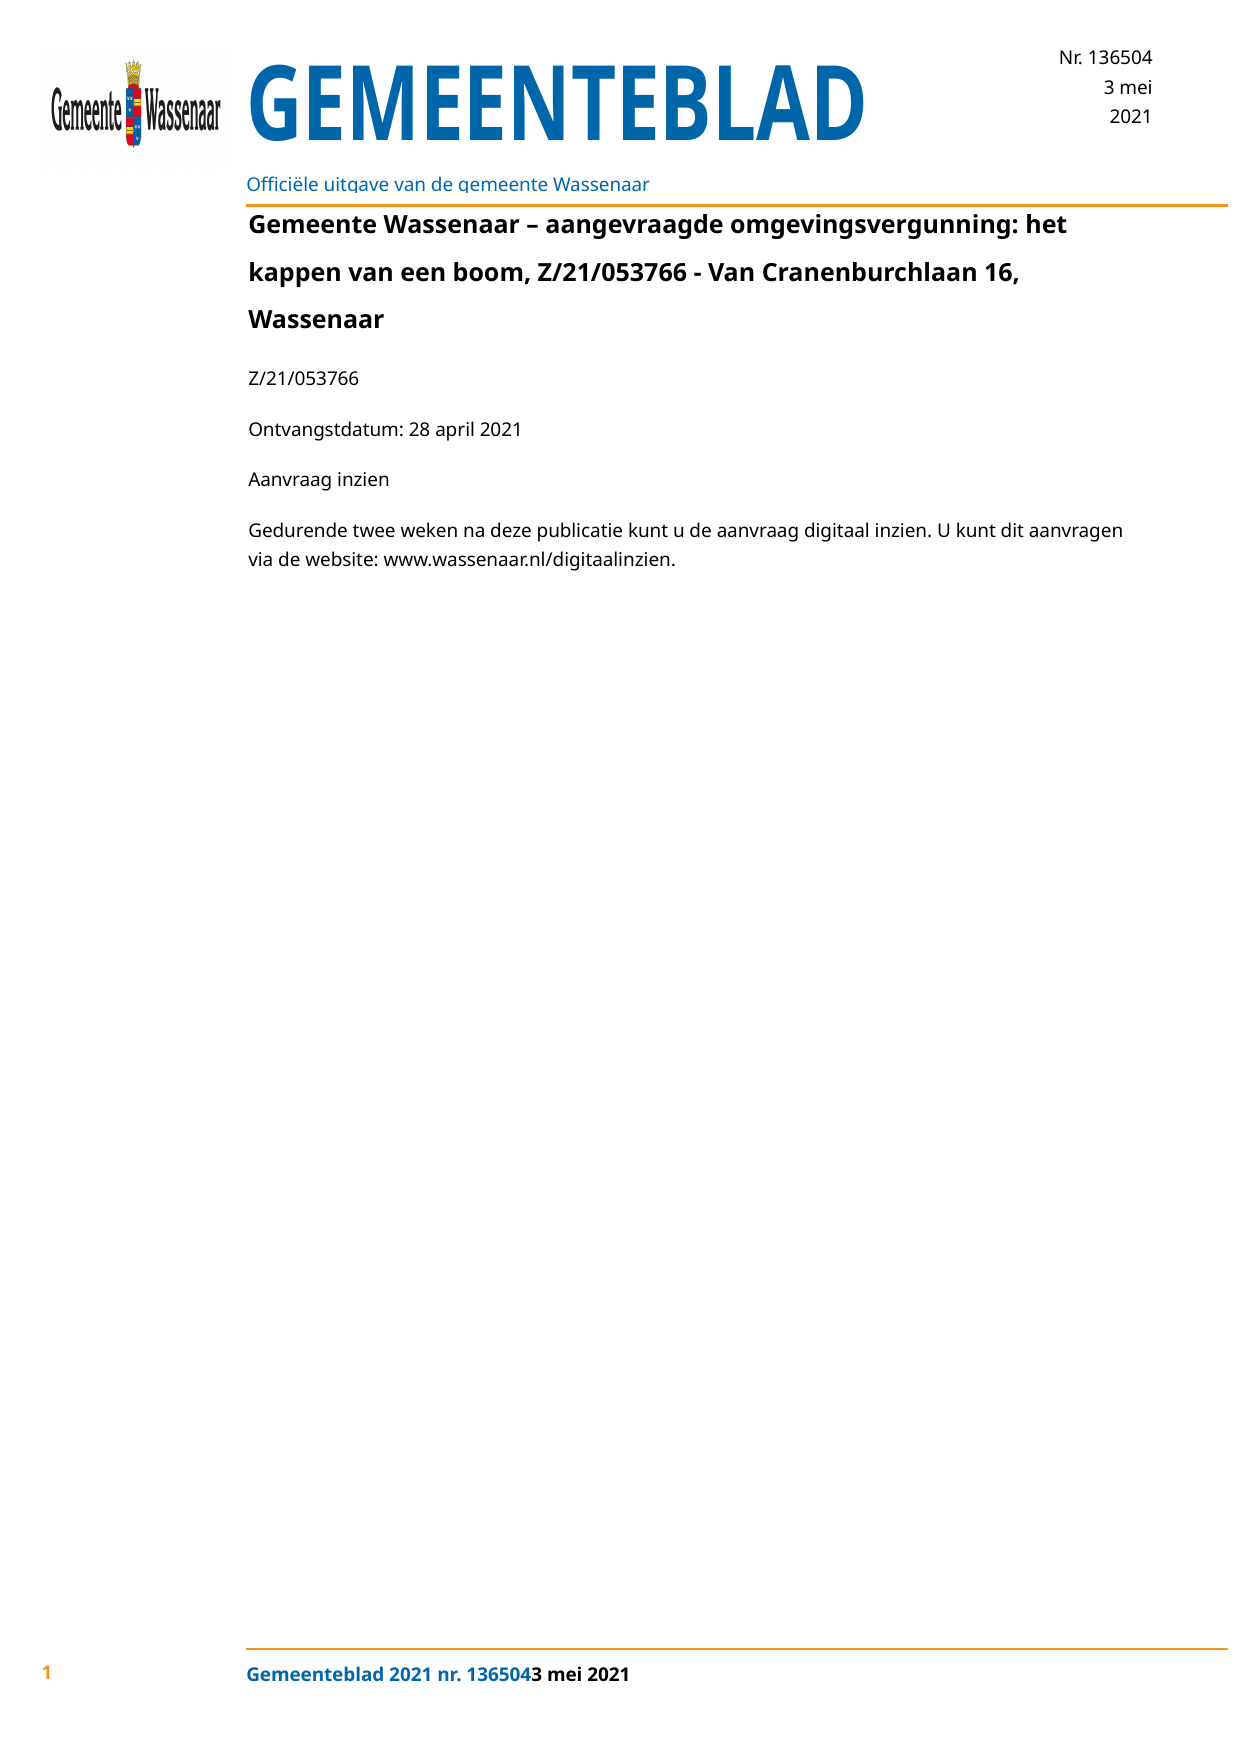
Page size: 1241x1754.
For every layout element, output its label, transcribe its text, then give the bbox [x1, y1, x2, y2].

text Z/21/053766 [248, 366, 1152, 391]
text Aanvraag inzien [248, 466, 1152, 492]
text Gemeente Wassenaar – aangevraagde omgevingsvergunning: het kappen van een boom, Z/21/053766 - Van Cranenburchlaan 16, Wassenaar [248, 207, 1152, 336]
text Gedurende twee weken na deze publicatie kunt u de aanvraag digitaal inzien. U kunt dit aanvragen via de website: www.wassenaar.nl/digitaalinzien. [248, 517, 1152, 572]
picture [41, 47, 231, 172]
text Ontvangstdatum: 28 april 2021 [248, 416, 1152, 442]
